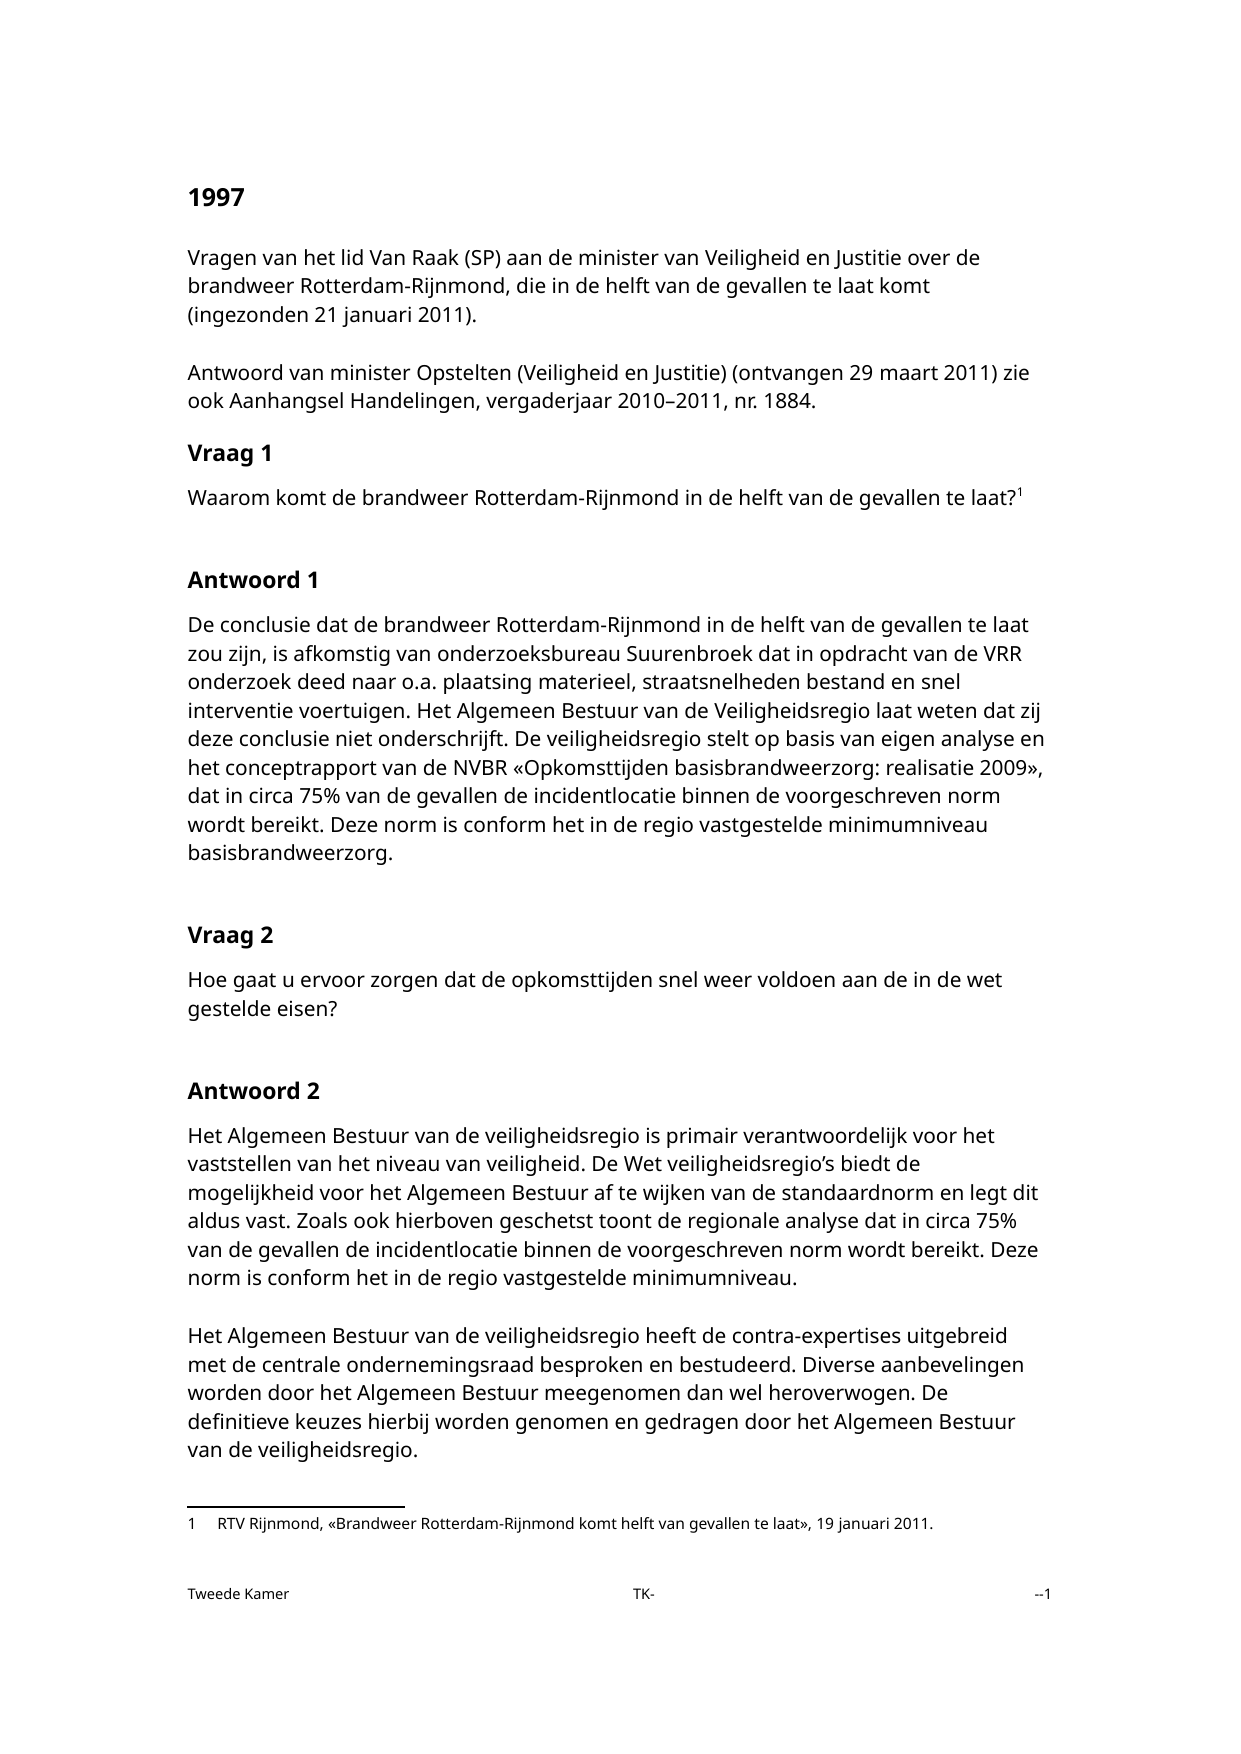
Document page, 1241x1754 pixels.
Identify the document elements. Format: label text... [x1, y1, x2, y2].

subtitle Vraag 2 [187, 919, 1053, 950]
text 1997 [187, 179, 1053, 213]
text RTV Rijnmond, «Brandweer Rotterdam-Rijnmond komt helft van gevallen te laat», 19 januari 2011. [187, 1477, 1053, 1534]
text De conclusie dat de brandweer Rotterdam-Rijnmond in de helft van de gevallen te laat zou zijn, is afkomstig van onderzoeksbureau Suurenbroek dat in opdracht van de VRR onderzoek deed naar o.a. plaatsing materieel, straatsnelheden bestand en snel interventie voertuigen. Het Algemeen Bestuur van de Veiligheidsregio laat weten dat zij deze conclusie niet onderschrijft. De veiligheidsregio stelt op basis van eigen analyse en het conceptrapport van de NVBR «Opkomsttijden basisbrandweerzorg: realisatie 2009», dat in circa 75% van de gevallen de incidentlocatie binnen de voorgeschreven norm wordt bereikt. Deze norm is conform het in de regio vastgestelde minimumniveau basisbrandweerzorg. [187, 611, 1053, 867]
text Hoe gaat u ervoor zorgen dat de opkomsttijden snel weer voldoen aan de in de wet gestelde eisen? [187, 965, 1053, 1022]
text Vragen van het lid Van Raak (SP) aan de minister van Veiligheid en Justitie over de brandweer Rotterdam-Rijnmond, die in de helft van de gevallen te laat komt (ingezonden 21 januari 2011). [187, 243, 1053, 328]
subtitle Antwoord 1 [187, 564, 1053, 596]
text Het Algemeen Bestuur van de veiligheidsregio is primair verantwoordelijk voor het vaststellen van het niveau van veiligheid. De Wet veiligheidsregio’s biedt de mogelijkheid voor het Algemeen Bestuur af te wijken van de standaardnorm en legt dit aldus vast. Zoals ook hierboven geschetst toont de regionale analyse dat in circa 75% van de gevallen de incidentlocatie binnen de voorgeschreven norm wordt bereikt. Deze norm is conform het in de regio vastgestelde minimumniveau. [187, 1121, 1053, 1292]
subtitle Vraag 1 [187, 437, 1053, 468]
text Het Algemeen Bestuur van de veiligheidsregio heeft de contra-expertises uitgebreid met de centrale ondernemingsraad besproken en bestudeerd. Diverse aanbevelingen worden door het Algemeen Bestuur meegenomen dan wel heroverwogen. De definitieve keuzes hierbij worden genomen en gedragen door het Algemeen Bestuur van de veiligheidsregio. [187, 1322, 1053, 1464]
text Antwoord van minister Opstelten (Veiligheid en Justitie) (ontvangen 29 maart 2011) zie ook Aanhangsel Handelingen, vergaderjaar 2010–2011, nr. 1884. [187, 358, 1053, 415]
text Waarom komt de brandweer Rotterdam-Rijnmond in de helft van de gevallen te laat? [187, 483, 1053, 512]
subtitle Antwoord 2 [187, 1075, 1053, 1106]
